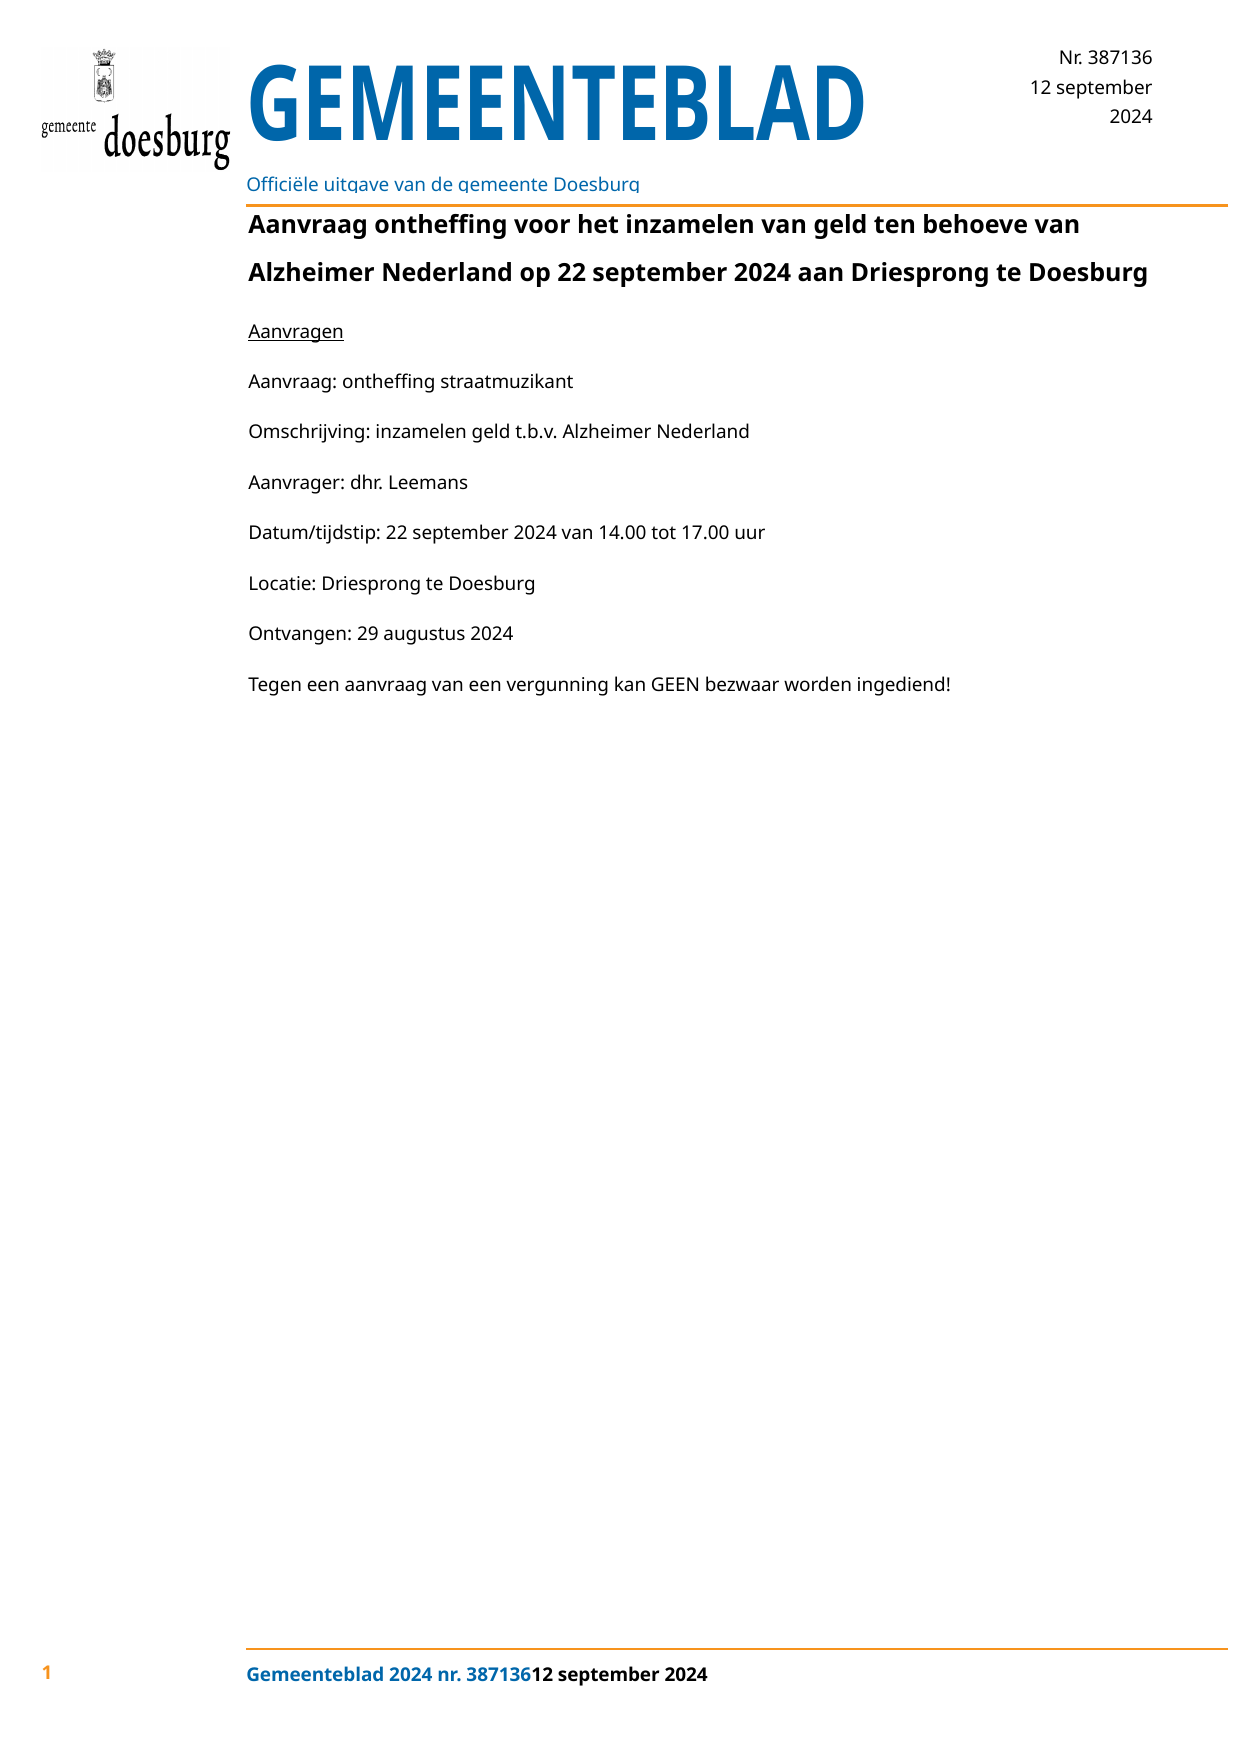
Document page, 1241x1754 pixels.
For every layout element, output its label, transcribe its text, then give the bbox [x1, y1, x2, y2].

text Datum/tijdstip: 22 september 2024 van 14.00 tot 17.00 uur [248, 519, 1152, 545]
text Aanvragen [248, 318, 1152, 344]
text Omschrijving: inzamelen geld t.b.v. Alzheimer Nederland [248, 419, 1152, 444]
text Locatie: Driesprong te Doesburg [248, 570, 1152, 596]
picture [41, 47, 231, 172]
text Aanvraag ontheffing voor het inzamelen van geld ten behoeve van Alzheimer Nederland op 22 september 2024 aan Driesprong te Doesburg [248, 207, 1152, 288]
text Ontvangen: 29 augustus 2024 [248, 620, 1152, 646]
text Aanvraag: ontheffing straatmuzikant [248, 368, 1152, 394]
text Aanvrager: dhr. Leemans [248, 469, 1152, 495]
text Tegen een aanvraag van een vergunning kan GEEN bezwaar worden ingediend! [248, 671, 1152, 697]
